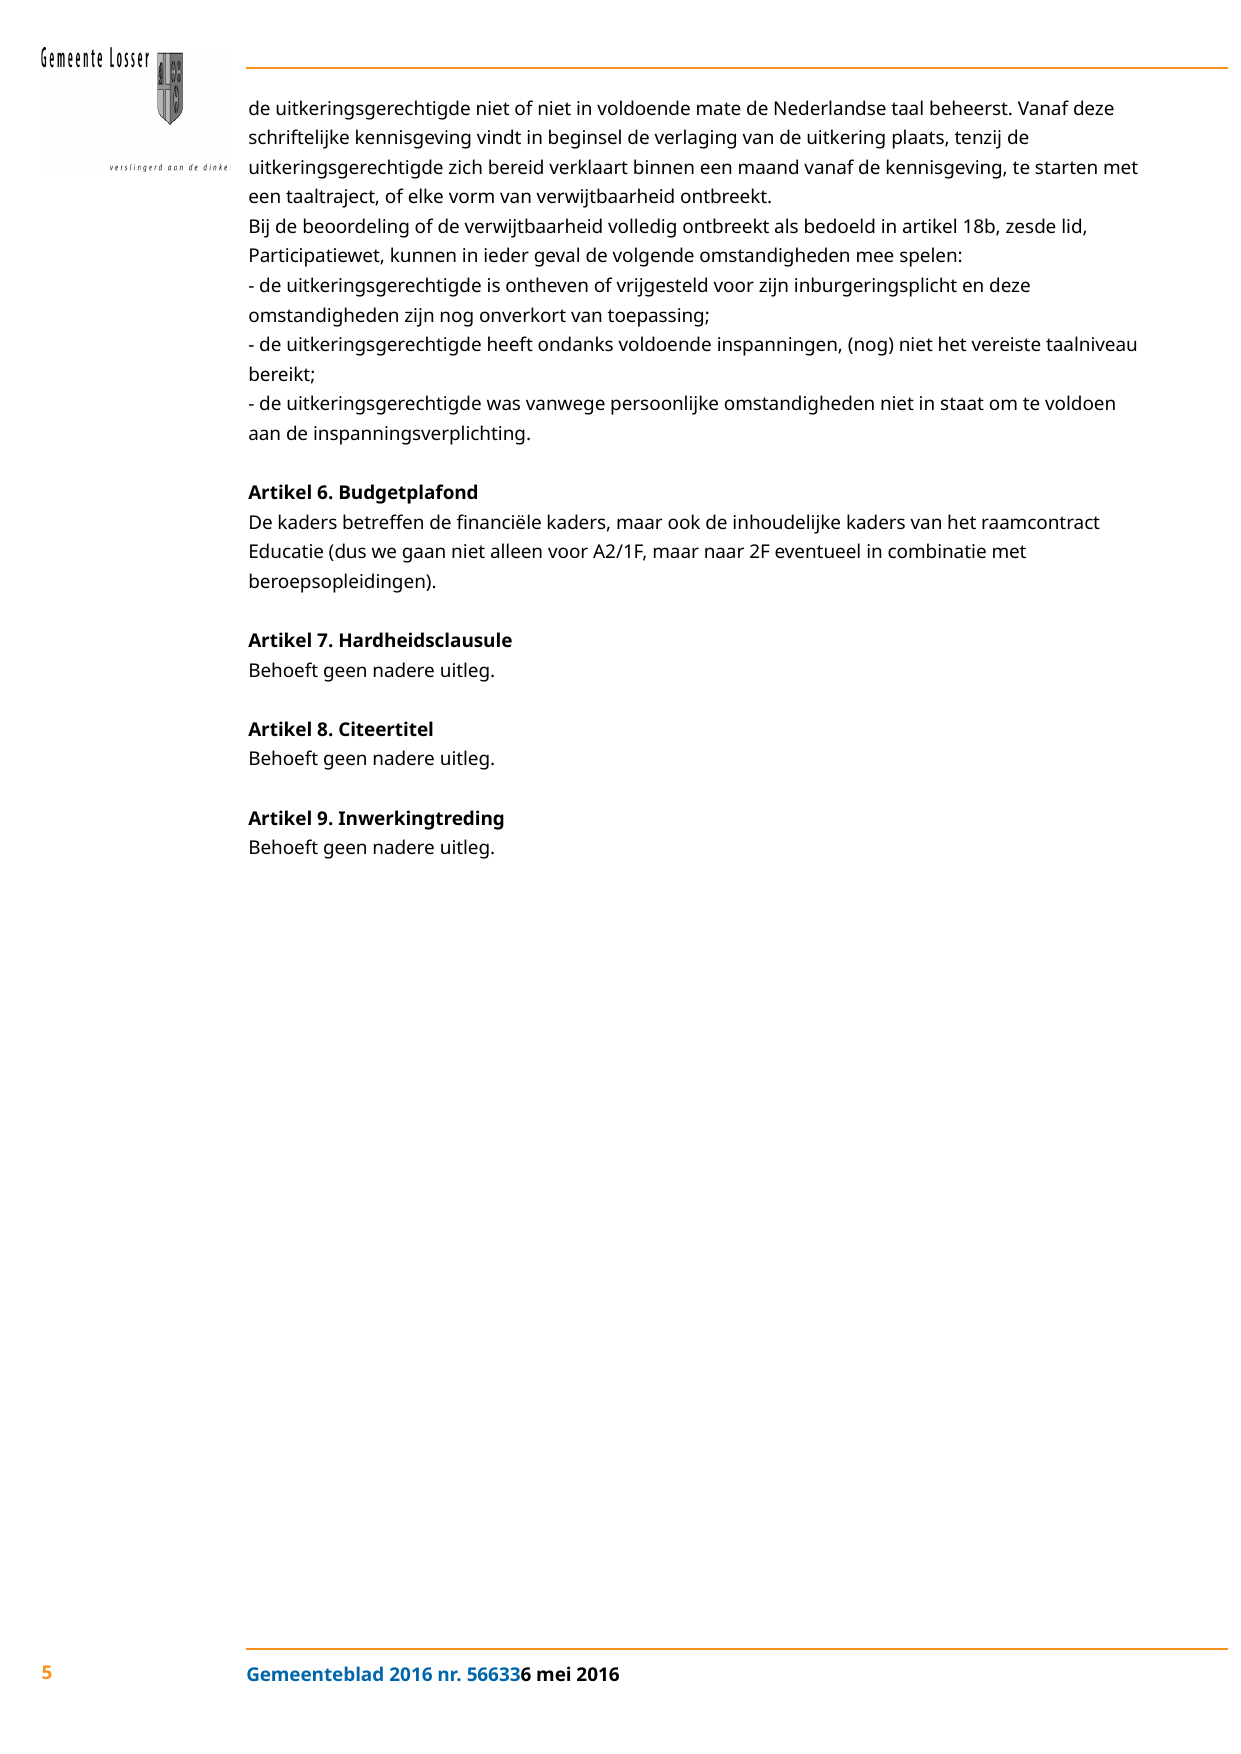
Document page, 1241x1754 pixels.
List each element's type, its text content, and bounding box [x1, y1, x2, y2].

text Artikel 7. Hardheidsclausule [248, 627, 1152, 653]
text Behoeft geen nadere uitleg. [248, 657, 1152, 683]
text - de uitkeringsgerechtigde heeft ondanks voldoende inspanningen, (nog) niet het vereiste taalniveau bereikt; [248, 331, 1152, 387]
text Bij de beoordeling of de verwijtbaarheid volledig ontbreekt als bedoeld in artikel 18b, zesde lid, Participatiewet, kunnen in ieder geval de volgende omstandigheden mee spelen: [248, 213, 1152, 268]
text Behoeft geen nadere uitleg. [248, 834, 1152, 860]
text Artikel 8. Citeertitel [248, 716, 1152, 742]
text de uitkeringsgerechtigde niet of niet in voldoende mate de Nederlandse taal beheerst. Vanaf deze schriftelijke kennisgeving vindt in beginsel de verlaging van de uitkering plaats, tenzij de uitkeringsgerechtigde zich bereid verklaart binnen een maand vanaf de kennisgeving, te starten met een taaltraject, of elke vorm van verwijtbaarheid ontbreekt. [248, 95, 1152, 209]
text Behoeft geen nadere uitleg. [248, 746, 1152, 771]
picture [41, 47, 231, 172]
text Artikel 6. Budgetplafond [248, 479, 1152, 505]
text De kaders betreffen de financiële kaders, maar ook de inhoudelijke kaders van het raamcontract Educatie (dus we gaan niet alleen voor A2/1F, maar naar 2F eventueel in combinatie met beroepsopleidingen). [248, 509, 1152, 594]
text - de uitkeringsgerechtigde is ontheven of vrijgesteld voor zijn inburgeringsplicht en deze omstandigheden zijn nog onverkort van toepassing; [248, 272, 1152, 328]
text Artikel 9. Inwerkingtreding [248, 805, 1152, 831]
text - de uitkeringsgerechtigde was vanwege persoonlijke omstandigheden niet in staat om te voldoen aan de inspanningsverplichting. [248, 391, 1152, 446]
